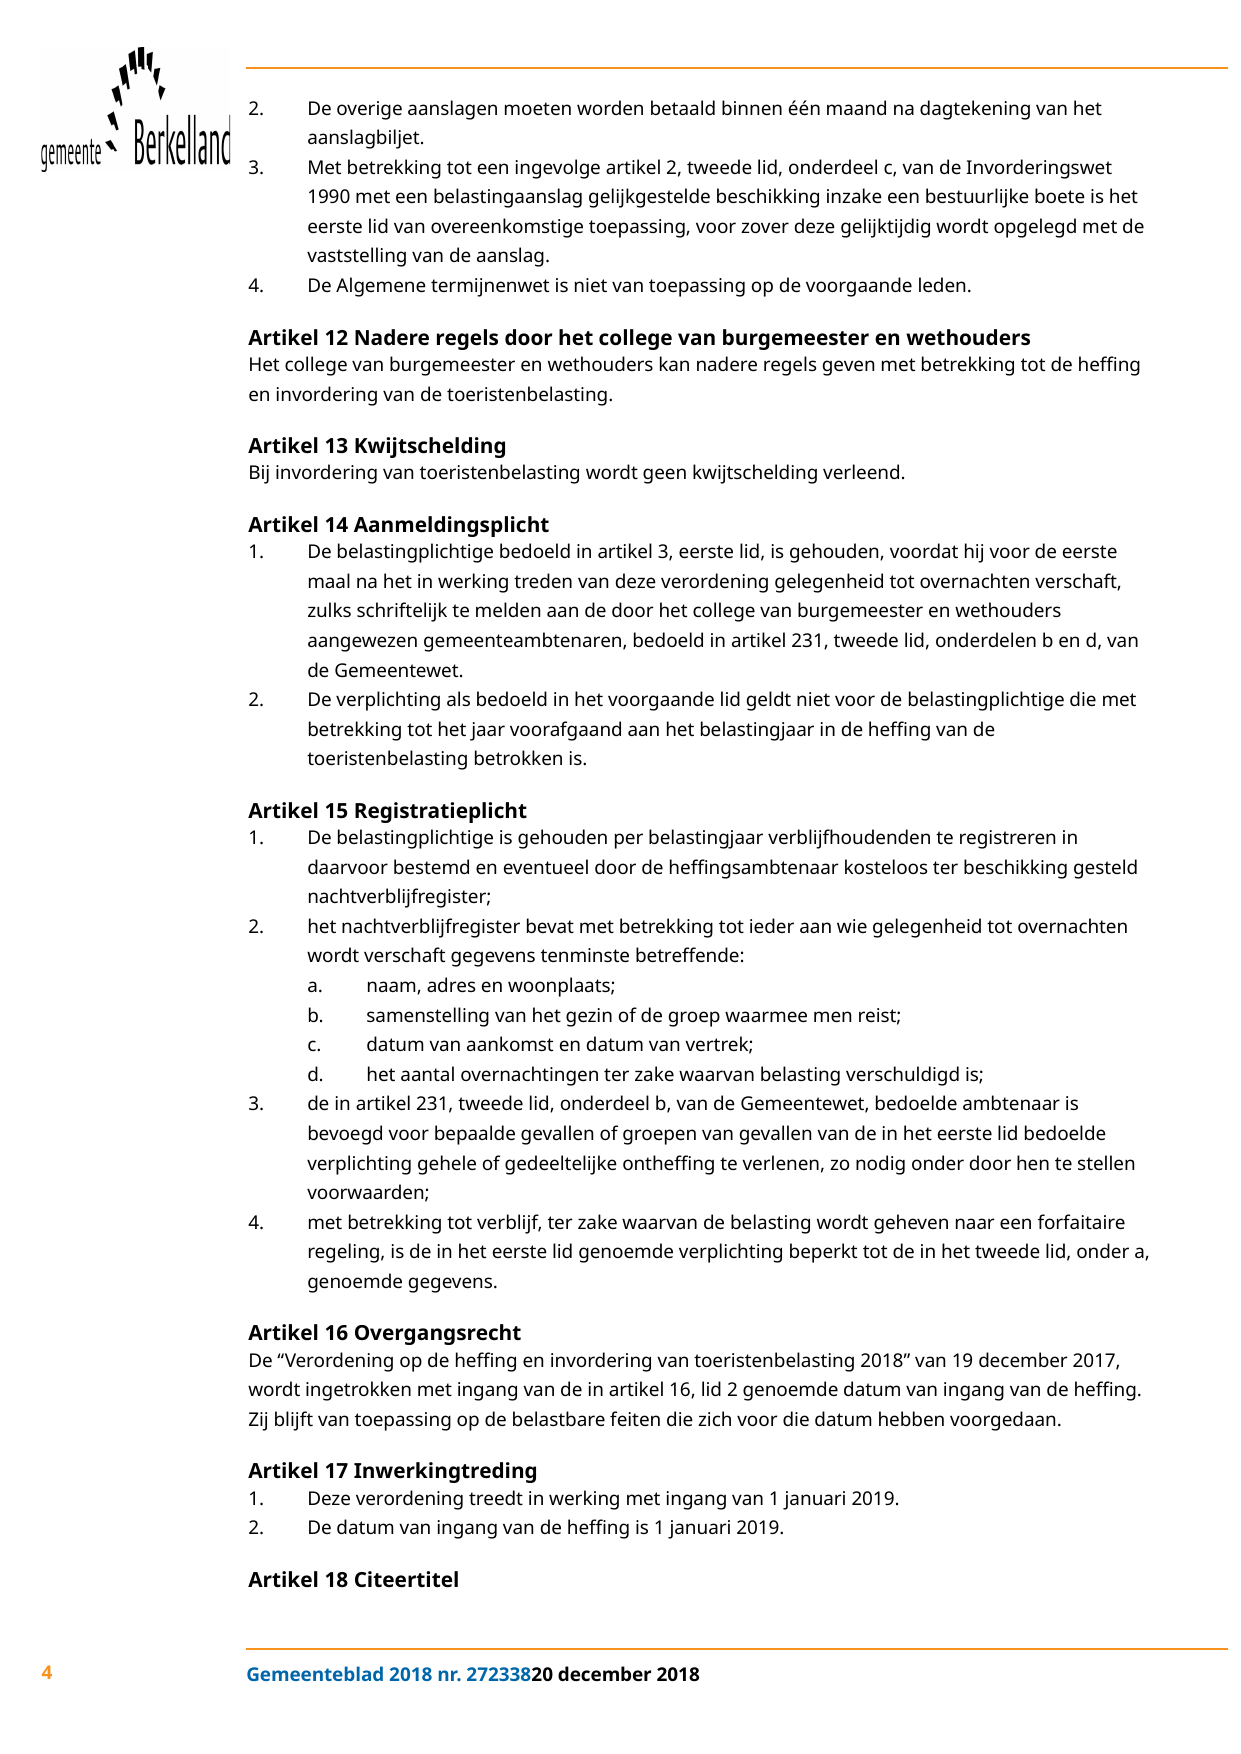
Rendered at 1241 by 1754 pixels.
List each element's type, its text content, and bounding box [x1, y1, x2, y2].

text Het college van burgemeester en wethouders kan nadere regels geven met betrekking tot de heffing en invordering van de toeristenbelasting. [248, 351, 1152, 406]
list De belastingplichtige is gehouden per belastingjaar verblijfhoudenden te registreren in daarvoor bestemd en eventueel door de heffingsambtenaar kosteloos ter beschikking gesteld nachtverblijfregister; [248, 824, 1152, 909]
text Bij invordering van toeristenbelasting wordt geen kwijtschelding verleend. [248, 459, 1152, 485]
list het nachtverblijfregister bevat met betrekking tot ieder aan wie gelegenheid tot overnachten wordt verschaft gegevens tenminste betreffende: [248, 913, 1152, 968]
picture [41, 47, 231, 172]
list De belastingplichtige bedoeld in artikel 3, eerste lid, is gehouden, voordat hij voor de eerste maal na het in werking treden van deze verordening gelegenheid tot overnachten verschaft, zulks schriftelijk te melden aan de door het college van burgemeester en wethouders aangewezen gemeenteambtenaren, bedoeld in artikel 231, tweede lid, onderdelen b en d, van de Gemeentewet. [248, 538, 1152, 682]
text De “Verordening op de heffing en invordering van toeristenbelasting 2018” van 19 december 2017, wordt ingetrokken met ingang van de in artikel 16, lid 2 genoemde datum van ingang van de heffing. Zij blijft van toepassing op de belastbare feiten die zich voor die datum hebben voorgedaan. [248, 1347, 1152, 1432]
list Deze verordening treedt in werking met ingang van 1 januari 2019. [248, 1485, 1152, 1511]
text Artikel 13 Kwijtschelding [248, 431, 1152, 459]
text Artikel 14 Aanmeldingsplicht [248, 510, 1152, 538]
list De datum van ingang van de heffing is 1 januari 2019. [248, 1514, 1152, 1540]
list De overige aanslagen moeten worden betaald binnen één maand na dagtekening van het aanslagbiljet. [248, 95, 1152, 150]
text Artikel 16 Overgangsrecht [248, 1318, 1152, 1347]
list met betrekking tot verblijf, ter zake waarvan de belasting wordt geheven naar een forfaitaire regeling, is de in het eerste lid genoemde verplichting beperkt tot de in het tweede lid, onder a, genoemde gegevens. [248, 1209, 1152, 1294]
list De Algemene termijnenwet is niet van toepassing op de voorgaande leden. [248, 272, 1152, 298]
text Artikel 18 Citeertitel [248, 1565, 1152, 1593]
list Met betrekking tot een ingevolge artikel 2, tweede lid, onderdeel c, van de Invorderingswet 1990 met een belastingaanslag gelijkgestelde beschikking inzake een bestuurlijke boete is het eerste lid van overeenkomstige toepassing, voor zover deze gelijktijdig wordt opgelegd met de vaststelling van de aanslag. [248, 154, 1152, 268]
text Artikel 12 Nadere regels door het college van burgemeester en wethouders [248, 323, 1152, 351]
list het aantal overnachtingen ter zake waarvan belasting verschuldigd is; [307, 1061, 1152, 1087]
list De verplichting als bedoeld in het voorgaande lid geldt niet voor de belastingplichtige die met betrekking tot het jaar voorafgaand aan het belastingjaar in de heffing van de toeristenbelasting betrokken is. [248, 686, 1152, 771]
text Artikel 15 Registratieplicht [248, 796, 1152, 824]
list naam, adres en woonplaats; [307, 972, 1152, 998]
list datum van aankomst en datum van vertrek; [307, 1031, 1152, 1057]
list de in artikel 231, tweede lid, onderdeel b, van de Gemeentewet, bedoelde ambtenaar is bevoegd voor bepaalde gevallen of groepen van gevallen van de in het eerste lid bedoelde verplichting gehele of gedeeltelijke ontheffing te verlenen, zo nodig onder door hen te stellen voorwaarden; [248, 1091, 1152, 1205]
text Artikel 17 Inwerkingtreding [248, 1457, 1152, 1485]
list samenstelling van het gezin of de groep waarmee men reist; [307, 1002, 1152, 1028]
